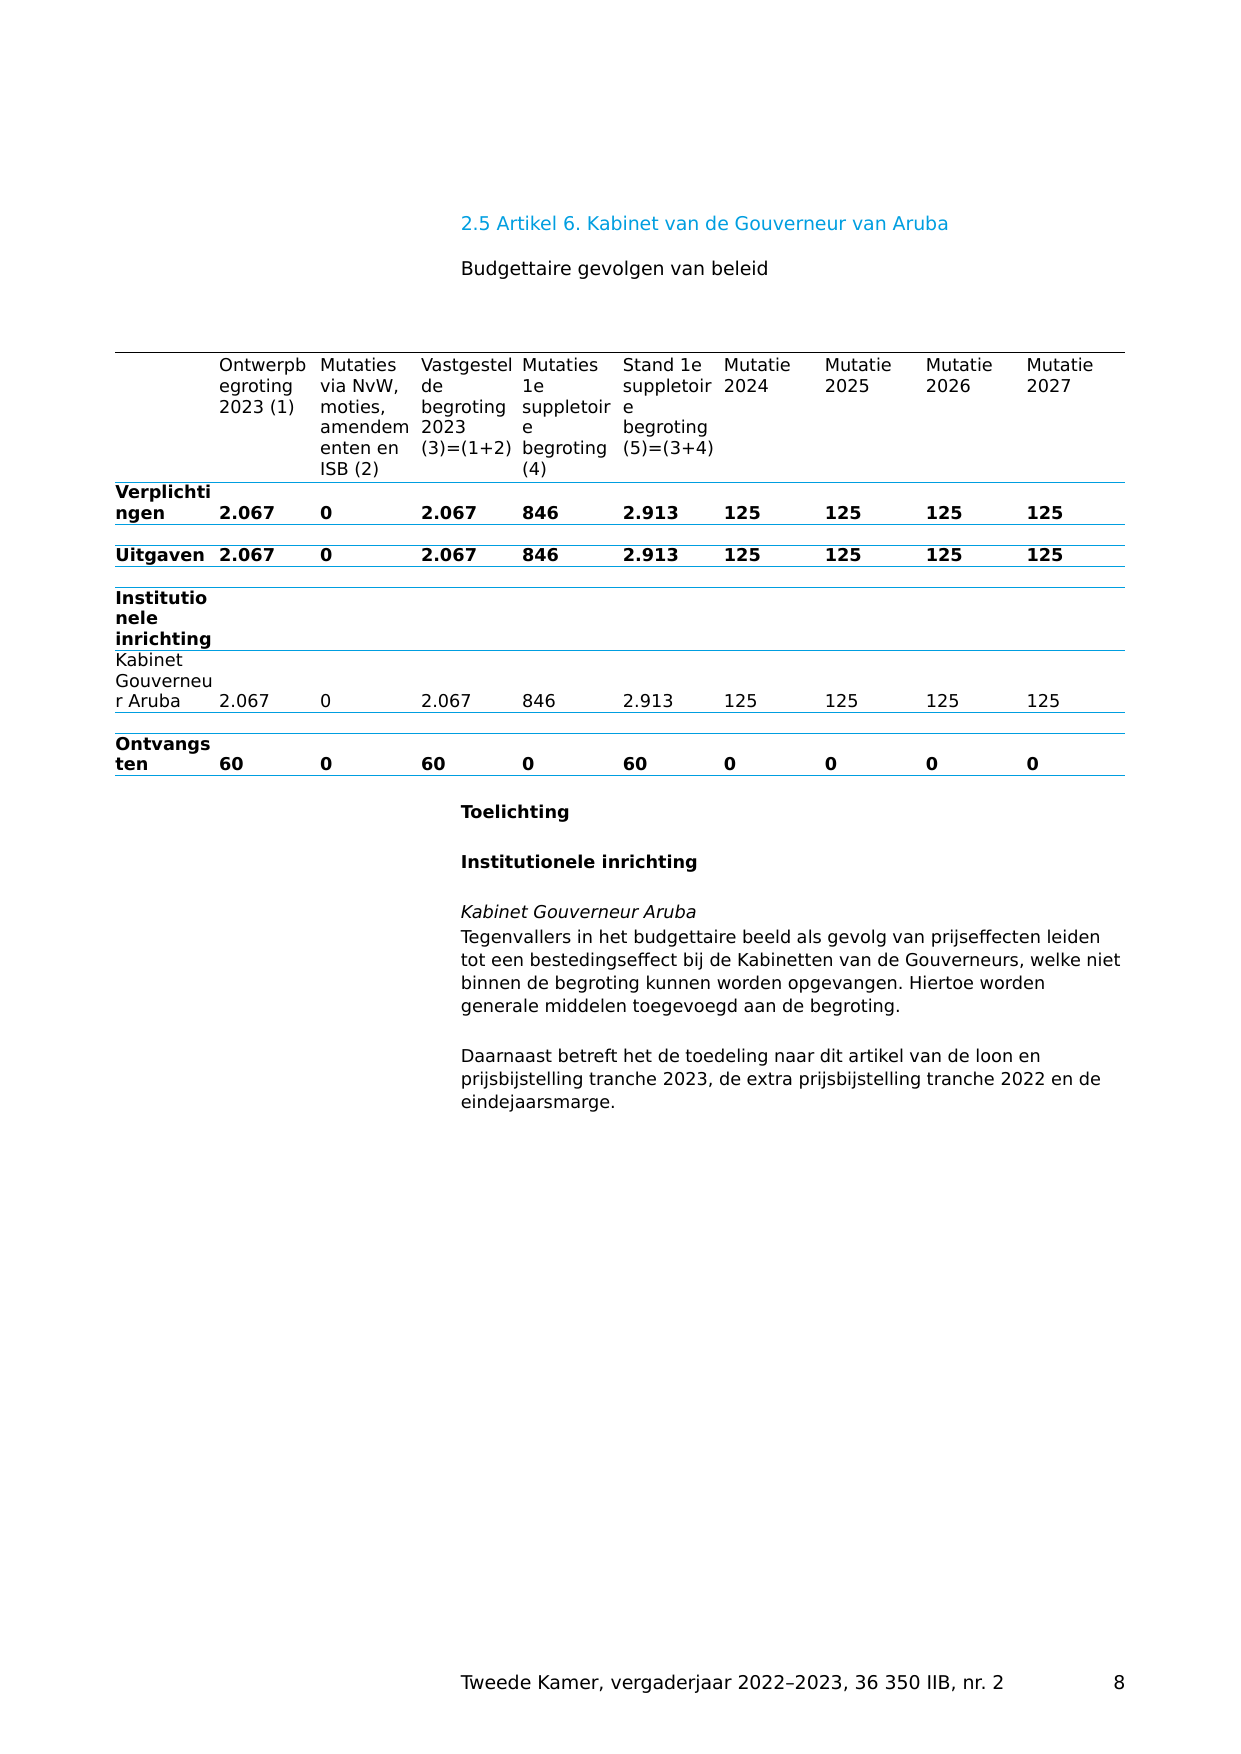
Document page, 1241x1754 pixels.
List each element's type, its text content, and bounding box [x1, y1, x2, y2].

table_cell [620, 525, 721, 545]
table_cell [1024, 525, 1125, 545]
text Kabinet Gouverneur Aruba [461, 900, 1125, 923]
table_cell [923, 713, 1023, 733]
table_cell [822, 567, 923, 587]
table_cell 2.067 [216, 651, 317, 712]
table_cell [216, 588, 317, 649]
table_cell 846 [519, 483, 620, 524]
table_cell 2.913 [620, 483, 721, 524]
table_header Tabel 6 Budgettaire gevolgen van beleid artikel 6. Kabinet van de Gouverneur van Aruba (bedragen x € 1.000) [115, 304, 1125, 352]
table_cell [721, 567, 822, 587]
table_cell [216, 713, 317, 733]
table_cell 0 [721, 734, 822, 775]
table_cell Mutatie 2026 [923, 353, 1023, 482]
table_cell 0 [317, 483, 418, 524]
table_cell [620, 713, 721, 733]
table_cell 125 [721, 483, 822, 524]
table_cell 125 [923, 651, 1023, 712]
table_cell 125 [721, 651, 822, 712]
table_cell [519, 588, 620, 649]
table_cell [721, 713, 822, 733]
table_cell 125 [822, 483, 923, 524]
table_cell [1024, 713, 1125, 733]
title Budgettaire gevolgen van beleid [461, 258, 1125, 280]
table_cell [115, 713, 216, 733]
table_cell [923, 567, 1023, 587]
text Institutionele inrichting [461, 850, 1125, 873]
table_cell [822, 525, 923, 545]
table_cell 125 [822, 546, 923, 566]
table_cell 125 [923, 546, 1023, 566]
table_cell 2.067 [418, 651, 519, 712]
table_cell 125 [1024, 546, 1125, 566]
table_cell [519, 567, 620, 587]
table_cell Vastgestelde begroting 2023 (3)=(1+2) [418, 353, 519, 482]
table_cell 2.067 [216, 546, 317, 566]
table_cell 0 [1024, 734, 1125, 775]
text Toelichting [461, 800, 1125, 823]
table_cell [216, 525, 317, 545]
table_cell [115, 353, 216, 482]
table_cell Ontwerpbegroting 2023 (1) [216, 353, 317, 482]
title 2.5 Artikel 6. Kabinet van de Gouverneur van Aruba [461, 213, 1125, 235]
table_cell Mutaties 1e suppletoire begroting (4) [519, 353, 620, 482]
table_cell 2.913 [620, 546, 721, 566]
table_cell [418, 588, 519, 649]
table_cell [923, 588, 1023, 649]
table_cell [620, 567, 721, 587]
table_cell Mutaties via NvW, moties, amendementen en ISB (2) [317, 353, 418, 482]
table_cell [519, 713, 620, 733]
text Daarnaast betreft het de toedeling naar dit artikel van de loon en prijsbijstelling tranche 2023, de extra prijsbijstelling tranche 2022 en de eindejaarsmarge. [461, 1044, 1125, 1113]
table_cell [216, 567, 317, 587]
table_cell 846 [519, 546, 620, 566]
table_cell [115, 525, 216, 545]
table_cell Ontvangsten [115, 734, 216, 775]
table_cell [721, 588, 822, 649]
table_cell 2.067 [418, 546, 519, 566]
table_cell 2.913 [620, 651, 721, 712]
table_cell 0 [317, 651, 418, 712]
table_cell 0 [519, 734, 620, 775]
table_cell 0 [317, 734, 418, 775]
table_cell 60 [418, 734, 519, 775]
table_cell 125 [1024, 483, 1125, 524]
table_cell 125 [923, 483, 1023, 524]
table_cell 2.067 [418, 483, 519, 524]
table_cell 125 [721, 546, 822, 566]
table_cell Institutionele inrichting [115, 588, 216, 649]
table_cell [519, 525, 620, 545]
table_cell 0 [923, 734, 1023, 775]
table_cell Verplichtingen [115, 483, 216, 524]
table_cell [418, 567, 519, 587]
table_cell 125 [1024, 651, 1125, 712]
table_cell Uitgaven [115, 546, 216, 566]
table_cell 2.067 [216, 483, 317, 524]
table_cell 0 [822, 734, 923, 775]
table_cell Mutatie 2024 [721, 353, 822, 482]
table_cell [317, 588, 418, 649]
table_cell [317, 525, 418, 545]
table_cell [317, 713, 418, 733]
table_cell [115, 567, 216, 587]
table_cell 125 [822, 651, 923, 712]
table_cell 60 [620, 734, 721, 775]
table_cell Mutatie 2025 [822, 353, 923, 482]
table_cell [620, 588, 721, 649]
table_cell 60 [216, 734, 317, 775]
table_cell Mutatie 2027 [1024, 353, 1125, 482]
table_cell [418, 525, 519, 545]
table_cell [1024, 588, 1125, 649]
table_cell [721, 525, 822, 545]
table_cell [822, 588, 923, 649]
table_cell 0 [317, 546, 418, 566]
table_cell Kabinet Gouverneur Aruba [115, 651, 216, 712]
table_cell [822, 713, 923, 733]
table_cell [1024, 567, 1125, 587]
table_cell [418, 713, 519, 733]
text Tegenvallers in het budgettaire beeld als gevolg van prijseffecten leiden tot een bestedingseffect bij de Kabinetten van de Gouverneurs, welke niet binnen de begroting kunnen worden opgevangen. Hiertoe worden generale middelen toegevoegd aan de begroting. [461, 925, 1125, 1017]
table_cell [923, 525, 1023, 545]
table_cell [317, 567, 418, 587]
table_cell Stand 1e suppletoire begroting (5)=(3+4) [620, 353, 721, 482]
table_cell 846 [519, 651, 620, 712]
